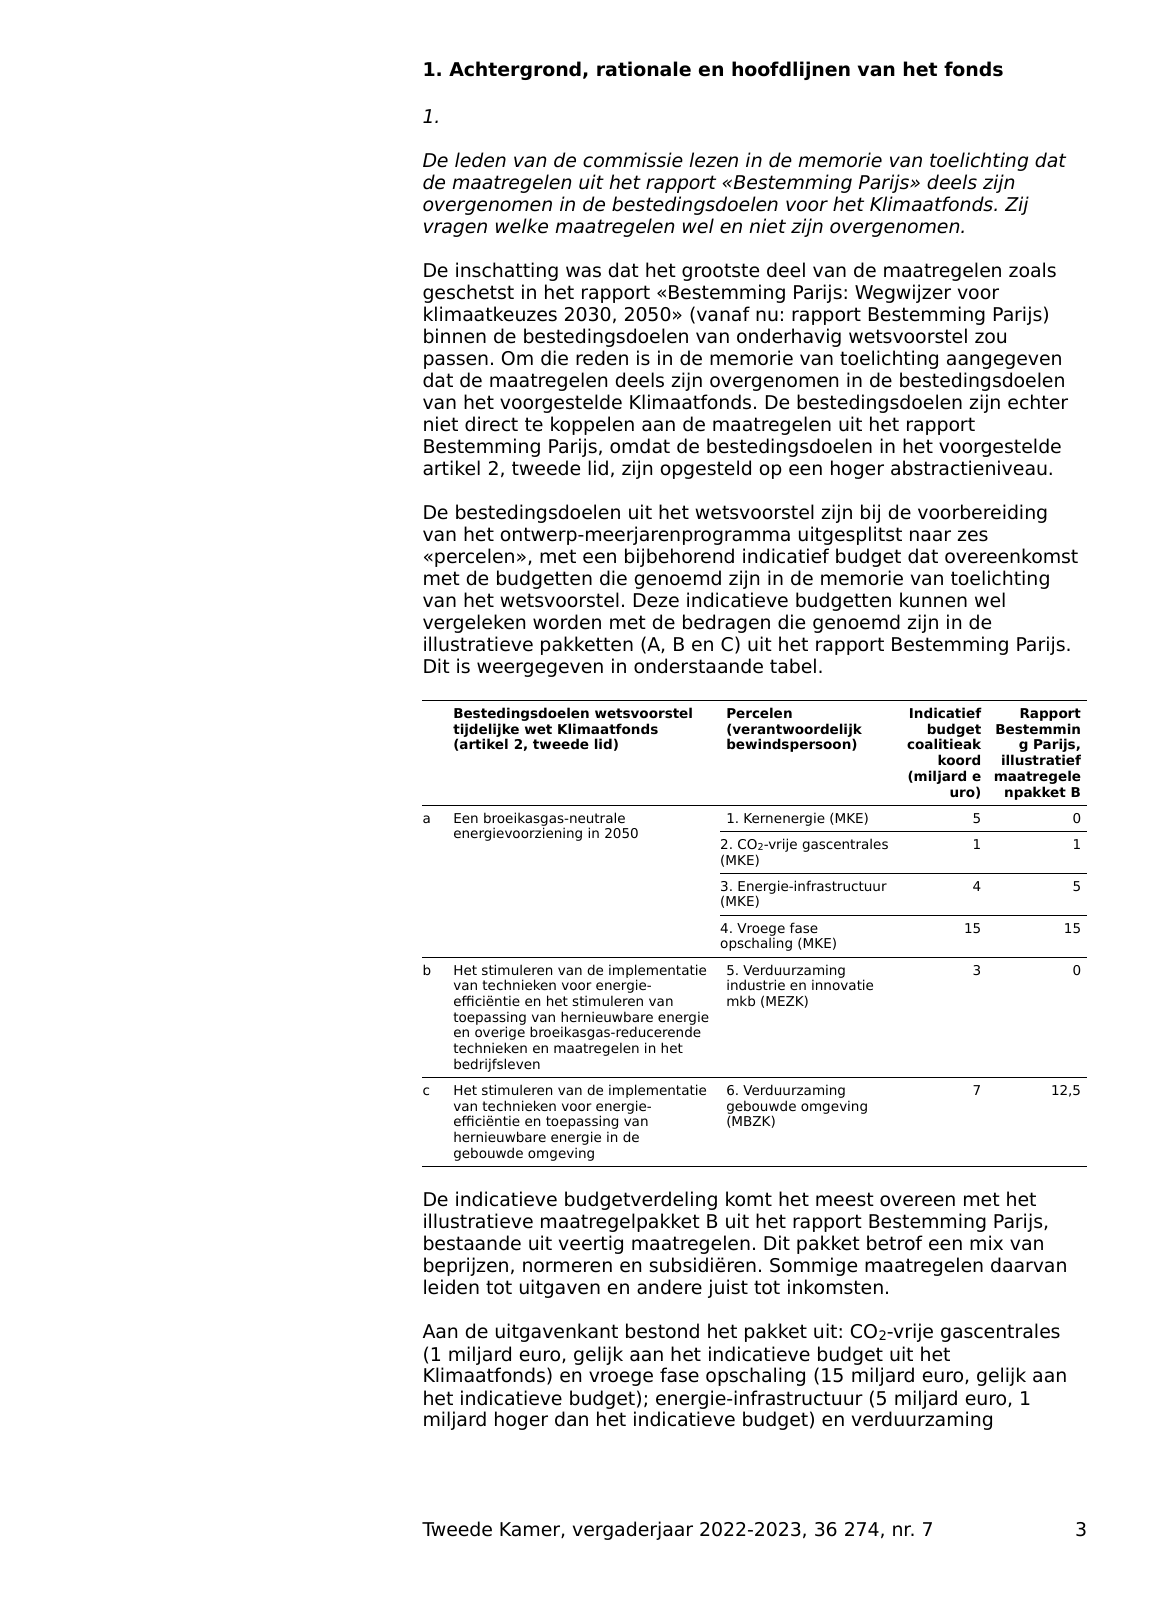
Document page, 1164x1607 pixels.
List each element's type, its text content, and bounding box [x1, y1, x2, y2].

table_cell 5 [987, 874, 1087, 915]
table_cell 1. Kernenergie (MKE) [720, 806, 894, 831]
table_cell 4 [895, 874, 987, 915]
table_cell 4. Vroege fase opschaling (MKE) [720, 916, 894, 957]
table_header Indicatief budget coalitieakkoord (miljard euro) [895, 701, 987, 805]
table_cell 5 [895, 806, 987, 831]
table_cell b [422, 958, 447, 1077]
text De inschatting was dat het grootste deel van de maatregelen zoals geschetst in het rapport «Bestemming Parijs: Wegwijzer voor klimaatkeuzes 2030, 2050» (vanaf nu: rapport Bestemming Parijs) binnen de bestedingsdoelen van onderhavig wetsvoorstel zou passen. Om die reden is in de memorie van toelichting aangegeven dat de maatregelen deels zijn overgenomen in de bestedingsdoelen van het voorgestelde Klimaatfonds. De bestedingsdoelen zijn echter niet direct te koppelen aan de maatregelen uit het rapport Bestemming Parijs, omdat de bestedingsdoelen in het voorgestelde artikel 2, tweede lid, zijn opgesteld op een hoger abstractieniveau. [422, 260, 1087, 480]
table_cell 5. Verduurzaming industrie en innovatie mkb (MEZK) [720, 958, 894, 1077]
text De leden van de commissie lezen in de memorie van toelichting dat de maatregelen uit het rapport «Bestemming Parijs» deels zijn overgenomen in de bestedingsdoelen voor het Klimaatfonds. Zij vragen welke maatregelen wel en niet zijn overgenomen. [422, 150, 1087, 238]
text Aan de uitgavenkant bestond het pakket uit: CO2-vrije gascentrales (1 miljard euro, gelijk aan het indicatieve budget uit het Klimaatfonds) en vroege fase opschaling (15 miljard euro, gelijk aan het indicatieve budget); energie-infrastructuur (5 miljard euro, 1 miljard hoger dan het indicatieve budget) en verduurzaming [422, 1321, 1087, 1431]
table_cell 0 [987, 958, 1087, 1077]
table_header Percelen (verantwoordelijk bewindspersoon) [720, 701, 894, 805]
text De bestedingsdoelen uit het wetsvoorstel zijn bij de voorbereiding van het ontwerp-meerjarenprogramma uitgesplitst naar zes «percelen», met een bijbehorend indicatief budget dat overeenkomst met de budgetten die genoemd zijn in de memorie van toelichting van het wetsvoorstel. Deze indicatieve budgetten kunnen wel vergeleken worden met de bedragen die genoemd zijn in de illustratieve pakketten (A, B en C) uit het rapport Bestemming Parijs. Dit is weergegeven in onderstaande tabel. [422, 502, 1087, 678]
table_cell 15 [987, 916, 1087, 957]
table_cell 3 [895, 958, 987, 1077]
table_header Rapport Bestemming Parijs, illustratief maatregelenpakket B [987, 701, 1087, 805]
table_cell Een broeikasgas-neutrale energievoorziening in 2050 [447, 806, 720, 957]
table_cell 0 [987, 806, 1087, 831]
table_cell 7 [895, 1078, 987, 1166]
table_header Bestedingsdoelen wetsvoorstel tijdelijke wet Klimaatfonds (artikel 2, tweede lid) [447, 701, 720, 805]
subtitle 1. [422, 106, 1087, 128]
table_cell 1 [987, 832, 1087, 873]
table_cell 12,5 [987, 1078, 1087, 1166]
table_cell Het stimuleren van de implementatie van technieken voor energie-efficiëntie en toepassing van hernieuwbare energie in de gebouwde omgeving [447, 1078, 720, 1166]
subtitle 1. Achtergrond, rationale en hoofdlijnen van het fonds [422, 59, 1087, 81]
table_cell 2. CO2-vrije gascentrales (MKE) [720, 832, 894, 873]
table_cell 15 [895, 916, 987, 957]
table_cell a [422, 806, 447, 957]
table_cell 3. Energie-infrastructuur (MKE) [720, 874, 894, 915]
table_cell 6. Verduurzaming gebouwde omgeving (MBZK) [720, 1078, 894, 1166]
table_header [422, 701, 447, 805]
table_cell c [422, 1078, 447, 1166]
table_cell 1 [895, 832, 987, 873]
text De indicatieve budgetverdeling komt het meest overeen met het illustratieve maatregelpakket B uit het rapport Bestemming Parijs, bestaande uit veertig maatregelen. Dit pakket betrof een mix van beprijzen, normeren en subsidiëren. Sommige maatregelen daarvan leiden tot uitgaven en andere juist tot inkomsten. [422, 1189, 1087, 1299]
table_cell Het stimuleren van de implementatie van technieken voor energie-efficiëntie en het stimuleren van toepassing van hernieuwbare energie en overige broeikasgas-reducerende technieken en maatregelen in het bedrijfsleven [447, 958, 720, 1077]
